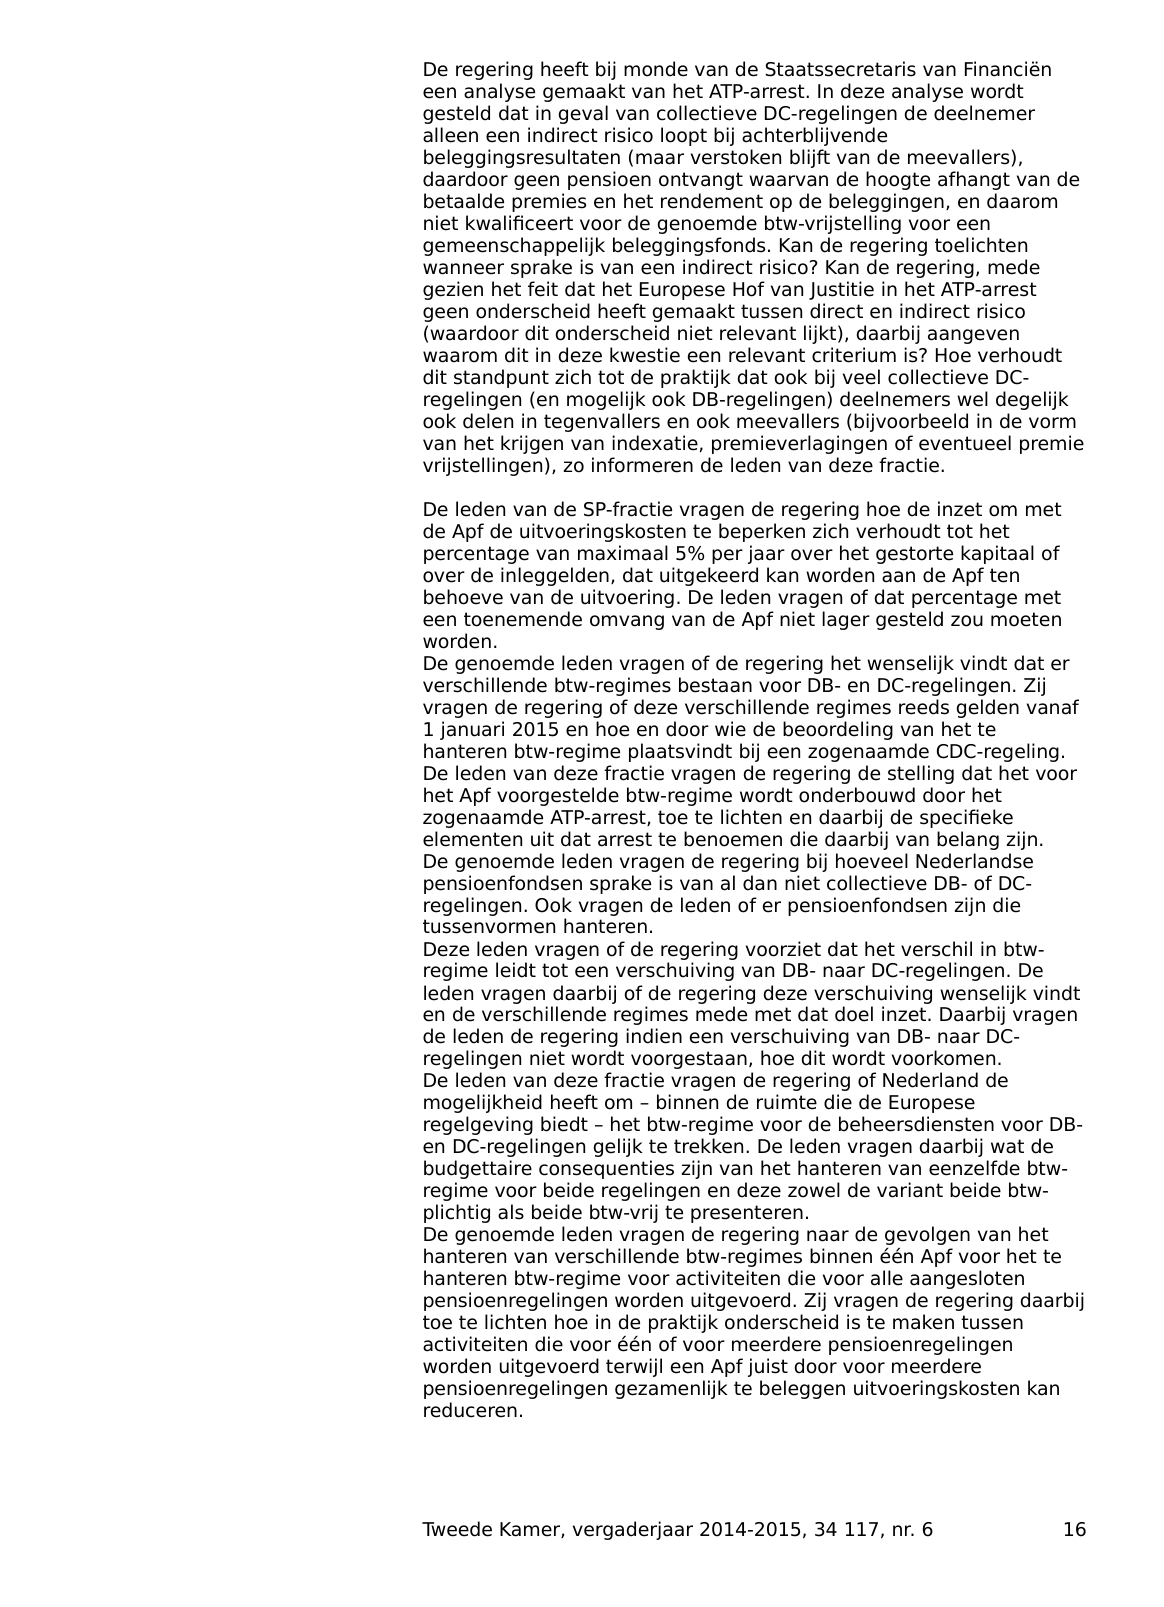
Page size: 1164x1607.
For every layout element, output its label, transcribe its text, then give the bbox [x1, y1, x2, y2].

text De genoemde leden vragen of de regering het wenselijk vindt dat er verschillende btw-regimes bestaan voor DB- en DC-regelingen. Zij vragen de regering of deze verschillende regimes reeds gelden vanaf 1 januari 2015 en hoe en door wie de beoordeling van het te hanteren btw-regime plaatsvindt bij een zogenaamde CDC-regeling. [422, 653, 1087, 763]
text De regering heeft bij monde van de Staatssecretaris van Financiën een analyse gemaakt van het ATP-arrest. In deze analyse wordt gesteld dat in geval van collectieve DC-regelingen de deelnemer alleen een indirect risico loopt bij achterblijvende beleggingsresultaten (maar verstoken blijft van de meevallers), daardoor geen pensioen ontvangt waarvan de hoogte afhangt van de betaalde premies en het rendement op de beleggingen, en daarom niet kwalificeert voor de genoemde btw-vrijstelling voor een gemeenschappelijk beleggingsfonds. Kan de regering toelichten wanneer sprake is van een indirect risico? Kan de regering, mede gezien het feit dat het Europese Hof van Justitie in het ATP-arrest geen onderscheid heeft gemaakt tussen direct en indirect risico (waardoor dit onderscheid niet relevant lijkt), daarbij aangeven waarom dit in deze kwestie een relevant criterium is? Hoe verhoudt dit standpunt zich tot de praktijk dat ook bij veel collectieve DC-regelingen (en mogelijk ook DB-regelingen) deelnemers wel degelijk ook delen in tegenvallers en ook meevallers (bijvoorbeeld in de vorm van het krijgen van indexatie, premieverlagingen of eventueel premie vrijstellingen), zo informeren de leden van deze fractie. [422, 59, 1087, 477]
text De genoemde leden vragen de regering bij hoeveel Nederlandse pensioenfondsen sprake is van al dan niet collectieve DB- of DC-regelingen. Ook vragen de leden of er pensioenfondsen zijn die tussenvormen hanteren. [422, 851, 1087, 938]
text Deze leden vragen of de regering voorziet dat het verschil in btw-regime leidt tot een verschuiving van DB- naar DC-regelingen. De leden vragen daarbij of de regering deze verschuiving wenselijk vindt en de verschillende regimes mede met dat doel inzet. Daarbij vragen de leden de regering indien een verschuiving van DB- naar DC-regelingen niet wordt voorgestaan, hoe dit wordt voorkomen. [422, 938, 1087, 1070]
text De genoemde leden vragen de regering naar de gevolgen van het hanteren van verschillende btw-regimes binnen één Apf voor het te hanteren btw-regime voor activiteiten die voor alle aangesloten pensioenregelingen worden uitgevoerd. Zij vragen de regering daarbij toe te lichten hoe in de praktijk onderscheid is te maken tussen activiteiten die voor één of voor meerdere pensioenregelingen worden uitgevoerd terwijl een Apf juist door voor meerdere pensioenregelingen gezamenlijk te beleggen uitvoeringskosten kan reduceren. [422, 1224, 1087, 1422]
text De leden van deze fractie vragen de regering of Nederland de mogelijkheid heeft om – binnen de ruimte die de Europese regelgeving biedt – het btw-regime voor de beheersdiensten voor DB- en DC-regelingen gelijk te trekken. De leden vragen daarbij wat de budgettaire consequenties zijn van het hanteren van eenzelfde btw-regime voor beide regelingen en deze zowel de variant beide btw-plichtig als beide btw-vrij te presenteren. [422, 1070, 1087, 1224]
text De leden van de SP-fractie vragen de regering hoe de inzet om met de Apf de uitvoeringskosten te beperken zich verhoudt tot het percentage van maximaal 5% per jaar over het gestorte kapitaal of over de inleggelden, dat uitgekeerd kan worden aan de Apf ten behoeve van de uitvoering. De leden vragen of dat percentage met een toenemende omvang van de Apf niet lager gesteld zou moeten worden. [422, 499, 1087, 653]
text De leden van deze fractie vragen de regering de stelling dat het voor het Apf voorgestelde btw-regime wordt onderbouwd door het zogenaamde ATP-arrest, toe te lichten en daarbij de specifieke elementen uit dat arrest te benoemen die daarbij van belang zijn. [422, 763, 1087, 851]
